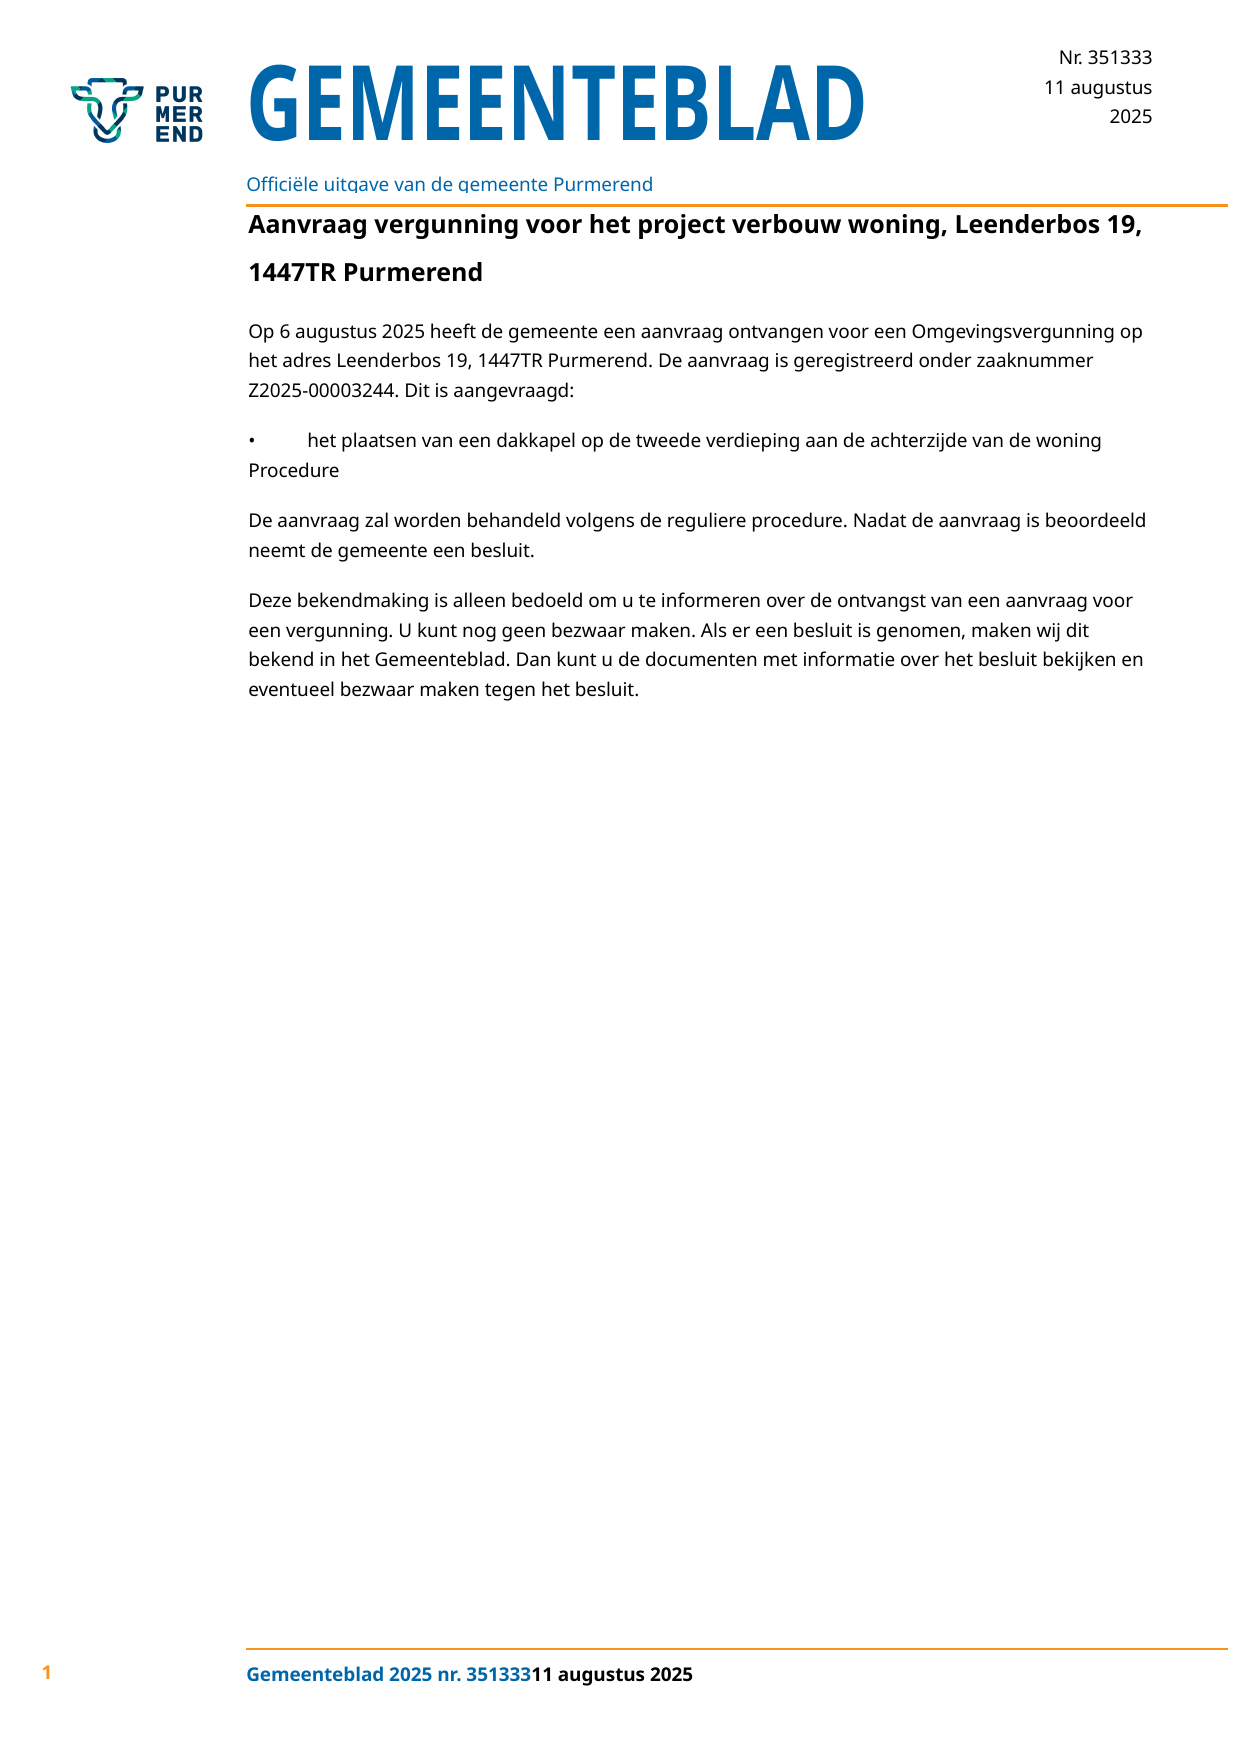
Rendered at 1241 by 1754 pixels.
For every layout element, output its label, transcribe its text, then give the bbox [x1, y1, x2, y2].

list het plaatsen van een dakkapel op de tweede verdieping aan de achterzijde van de woning [248, 427, 1152, 453]
text Aanvraag vergunning voor het project verbouw woning, Leenderbos 19, 1447TR Purmerend [248, 207, 1152, 288]
text Procedure [248, 457, 1152, 483]
text De aanvraag zal worden behandeld volgens de reguliere procedure. Nadat de aanvraag is beoordeeld neemt de gemeente een besluit. [248, 507, 1152, 563]
picture [41, 47, 231, 172]
text Op 6 augustus 2025 heeft de gemeente een aanvraag ontvangen voor een Omgevingsvergunning op het adres Leenderbos 19, 1447TR Purmerend. De aanvraag is geregistreerd onder zaaknummer Z2025-00003244. Dit is aangevraagd: [248, 318, 1152, 403]
text Deze bekendmaking is alleen bedoeld om u te informeren over de ontvangst van een aanvraag voor een vergunning. U kunt nog geen bezwaar maken. Als er een besluit is genomen, maken wij dit bekend in het Gemeenteblad. Dan kunt u de documenten met informatie over het besluit bekijken en eventueel bezwaar maken tegen het besluit. [248, 587, 1152, 702]
